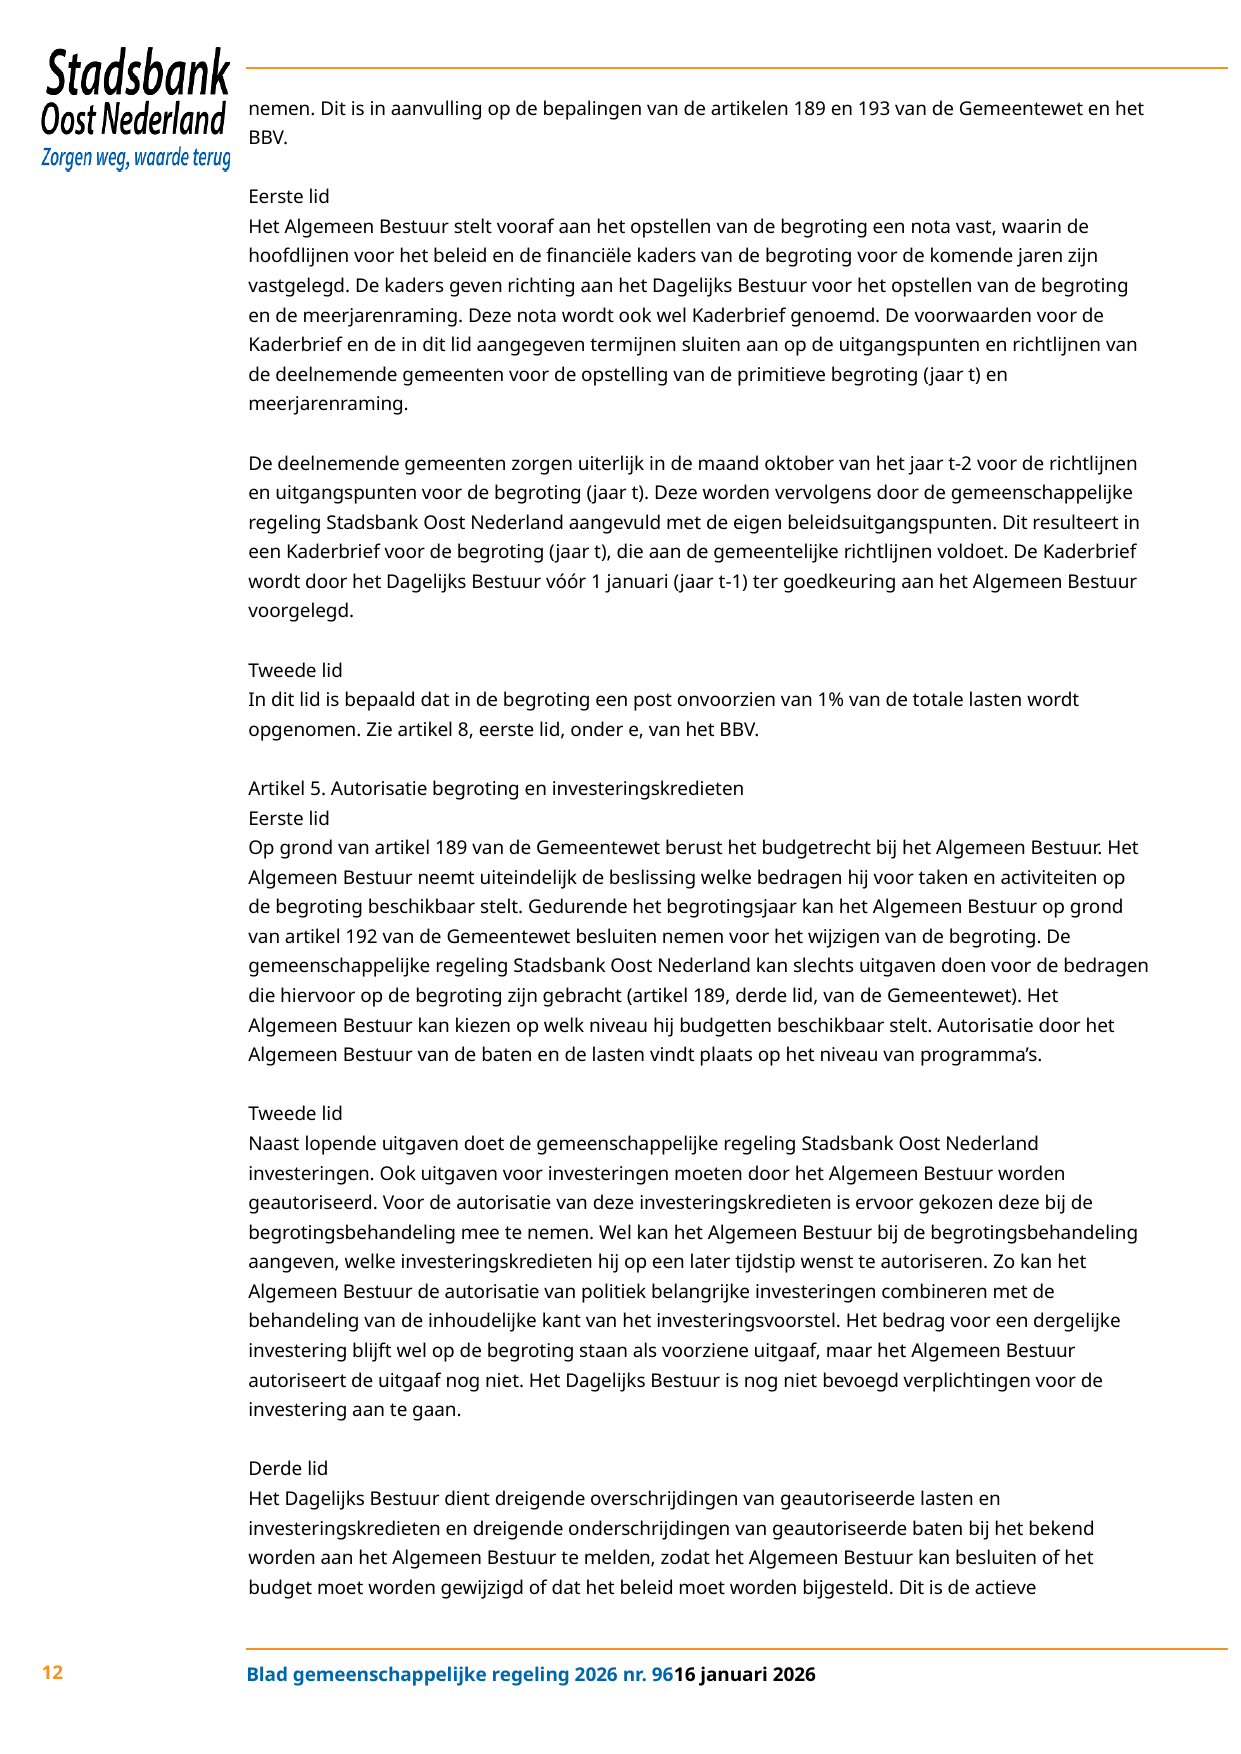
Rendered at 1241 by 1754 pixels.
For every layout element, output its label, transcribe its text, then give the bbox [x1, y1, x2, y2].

text Op grond van artikel 189 van de Gemeentewet berust het budgetrecht bij het Algemeen Bestuur. Het Algemeen Bestuur neemt uiteindelijk de beslissing welke bedragen hij voor taken en activiteiten op de begroting beschikbaar stelt. Gedurende het begrotingsjaar kan het Algemeen Bestuur op grond van artikel 192 van de Gemeentewet besluiten nemen voor het wijzigen van de begroting. De gemeenschappelijke regeling Stadsbank Oost Nederland kan slechts uitgaven doen voor de bedragen die hiervoor op de begroting zijn gebracht (artikel 189, derde lid, van de Gemeentewet). Het Algemeen Bestuur kan kiezen op welk niveau hij budgetten beschikbaar stelt. Autorisatie door het Algemeen Bestuur van de baten en de lasten vindt plaats op het niveau van programma’s. [248, 834, 1152, 1067]
text Het Algemeen Bestuur stelt vooraf aan het opstellen van de begroting een nota vast, waarin de hoofdlijnen voor het beleid en de financiële kaders van de begroting voor de komende jaren zijn vastgelegd. De kaders geven richting aan het Dagelijks Bestuur voor het opstellen van de begroting en de meerjarenraming. Deze nota wordt ook wel Kaderbrief genoemd. De voorwaarden voor de Kaderbrief en de in dit lid aangegeven termijnen sluiten aan op de uitgangspunten en richtlijnen van de deelnemende gemeenten voor de opstelling van de primitieve begroting (jaar t) en meerjarenraming. [248, 213, 1152, 416]
text Naast lopende uitgaven doet de gemeenschappelijke regeling Stadsbank Oost Nederland investeringen. Ook uitgaven voor investeringen moeten door het Algemeen Bestuur worden geautoriseerd. Voor de autorisatie van deze investeringskredieten is ervoor gekozen deze bij de begrotingsbehandeling mee te nemen. Wel kan het Algemeen Bestuur bij de begrotingsbehandeling aangeven, welke investeringskredieten hij op een later tijdstip wenst te autoriseren. Zo kan het Algemeen Bestuur de autorisatie van politiek belangrijke investeringen combineren met de behandeling van de inhoudelijke kant van het investeringsvoorstel. Het bedrag voor een dergelijke investering blijft wel op de begroting staan als voorziene uitgaaf, maar het Algemeen Bestuur autoriseert de uitgaaf nog niet. Het Dagelijks Bestuur is nog niet bevoegd verplichtingen voor de investering aan te gaan. [248, 1130, 1152, 1422]
text De deelnemende gemeenten zorgen uiterlijk in de maand oktober van het jaar t-2 voor de richtlijnen en uitgangspunten voor de begroting (jaar t). Deze worden vervolgens door de gemeenschappelijke regeling Stadsbank Oost Nederland aangevuld met de eigen beleidsuitgangspunten. Dit resulteert in een Kaderbrief voor de begroting (jaar t), die aan de gemeentelijke richtlijnen voldoet. De Kaderbrief wordt door het Dagelijks Bestuur vóór 1 januari (jaar t-1) ter goedkeuring aan het Algemeen Bestuur voorgelegd. [248, 450, 1152, 623]
text Artikel 5. Autorisatie begroting en investeringskredieten [248, 775, 1152, 801]
text Eerste lid [248, 183, 1152, 209]
text Eerste lid [248, 805, 1152, 831]
text In dit lid is bepaald dat in de begroting een post onvoorzien van 1% van de totale lasten wordt opgenomen. Zie artikel 8, eerste lid, onder e, van het BBV. [248, 686, 1152, 742]
picture [41, 47, 231, 172]
text Tweede lid [248, 657, 1152, 683]
text Tweede lid [248, 1101, 1152, 1126]
text Derde lid [248, 1456, 1152, 1481]
text nemen. Dit is in aanvulling op de bepalingen van de artikelen 189 en 193 van de Gemeentewet en het BBV. [248, 95, 1152, 150]
text Het Dagelijks Bestuur dient dreigende overschrijdingen van geautoriseerde lasten en investeringskredieten en dreigende onderschrijdingen van geautoriseerde baten bij het bekend worden aan het Algemeen Bestuur te melden, zodat het Algemeen Bestuur kan besluiten of het budget moet worden gewijzigd of dat het beleid moet worden bijgesteld. Dit is de actieve [248, 1485, 1152, 1600]
